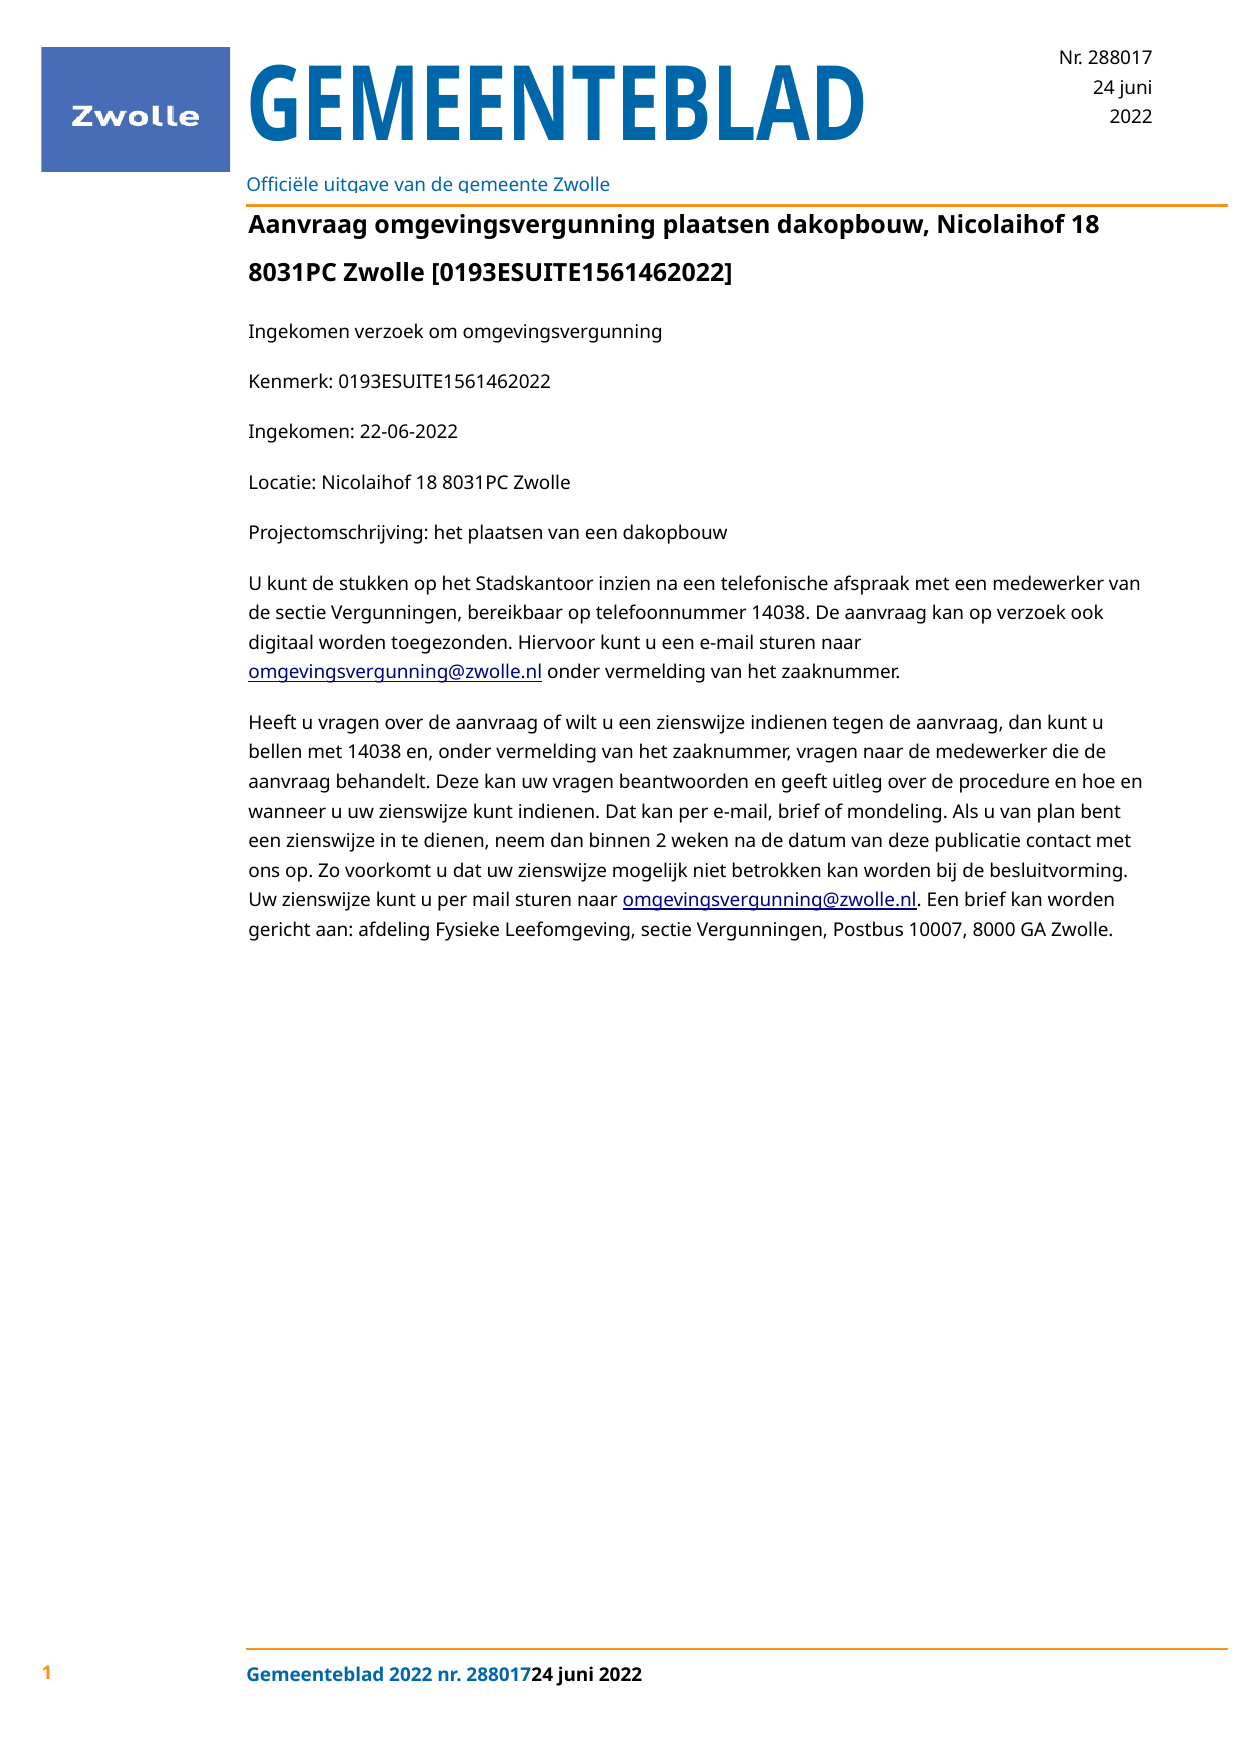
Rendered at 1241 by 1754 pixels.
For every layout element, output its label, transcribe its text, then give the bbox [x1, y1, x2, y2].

text Projectomschrijving: het plaatsen van een dakopbouw [248, 519, 1152, 545]
text Locatie: Nicolaihof 18 8031PC Zwolle [248, 469, 1152, 495]
text U kunt de stukken op het Stadskantoor inzien na een telefonische afspraak met een medewerker van de sectie Vergunningen, bereikbaar op telefoonnummer 14038. De aanvraag kan op verzoek ook digitaal worden toegezonden. Hiervoor kunt u een e-mail sturen naar omgevingsvergunning@zwolle.nl onder vermelding van het zaaknummer. [248, 570, 1152, 684]
text Heeft u vragen over de aanvraag of wilt u een zienswijze indienen tegen de aanvraag, dan kunt u bellen met 14038 en, onder vermelding van het zaaknummer, vragen naar de medewerker die de aanvraag behandelt. Deze kan uw vragen beantwoorden en geeft uitleg over de procedure en hoe en wanneer u uw zienswijze kunt indienen. Dat kan per e-mail, brief of mondeling. Als u van plan bent een zienswijze in te dienen, neem dan binnen 2 weken na de datum van deze publicatie contact met ons op. Zo voorkomt u dat uw zienswijze mogelijk niet betrokken kan worden bij de besluitvorming. Uw zienswijze kunt u per mail sturen naar omgevingsvergunning@zwolle.nl. Een brief kan worden gericht aan: afdeling Fysieke Leefomgeving, sectie Vergunningen, Postbus 10007, 8000 GA Zwolle. [248, 709, 1152, 942]
text Ingekomen: 22-06-2022 [248, 419, 1152, 444]
text Aanvraag omgevingsvergunning plaatsen dakopbouw, Nicolaihof 18 8031PC Zwolle [0193ESUITE1561462022] [248, 207, 1152, 288]
picture [41, 47, 231, 172]
text Ingekomen verzoek om omgevingsvergunning [248, 318, 1152, 344]
text Kenmerk: 0193ESUITE1561462022 [248, 368, 1152, 394]
